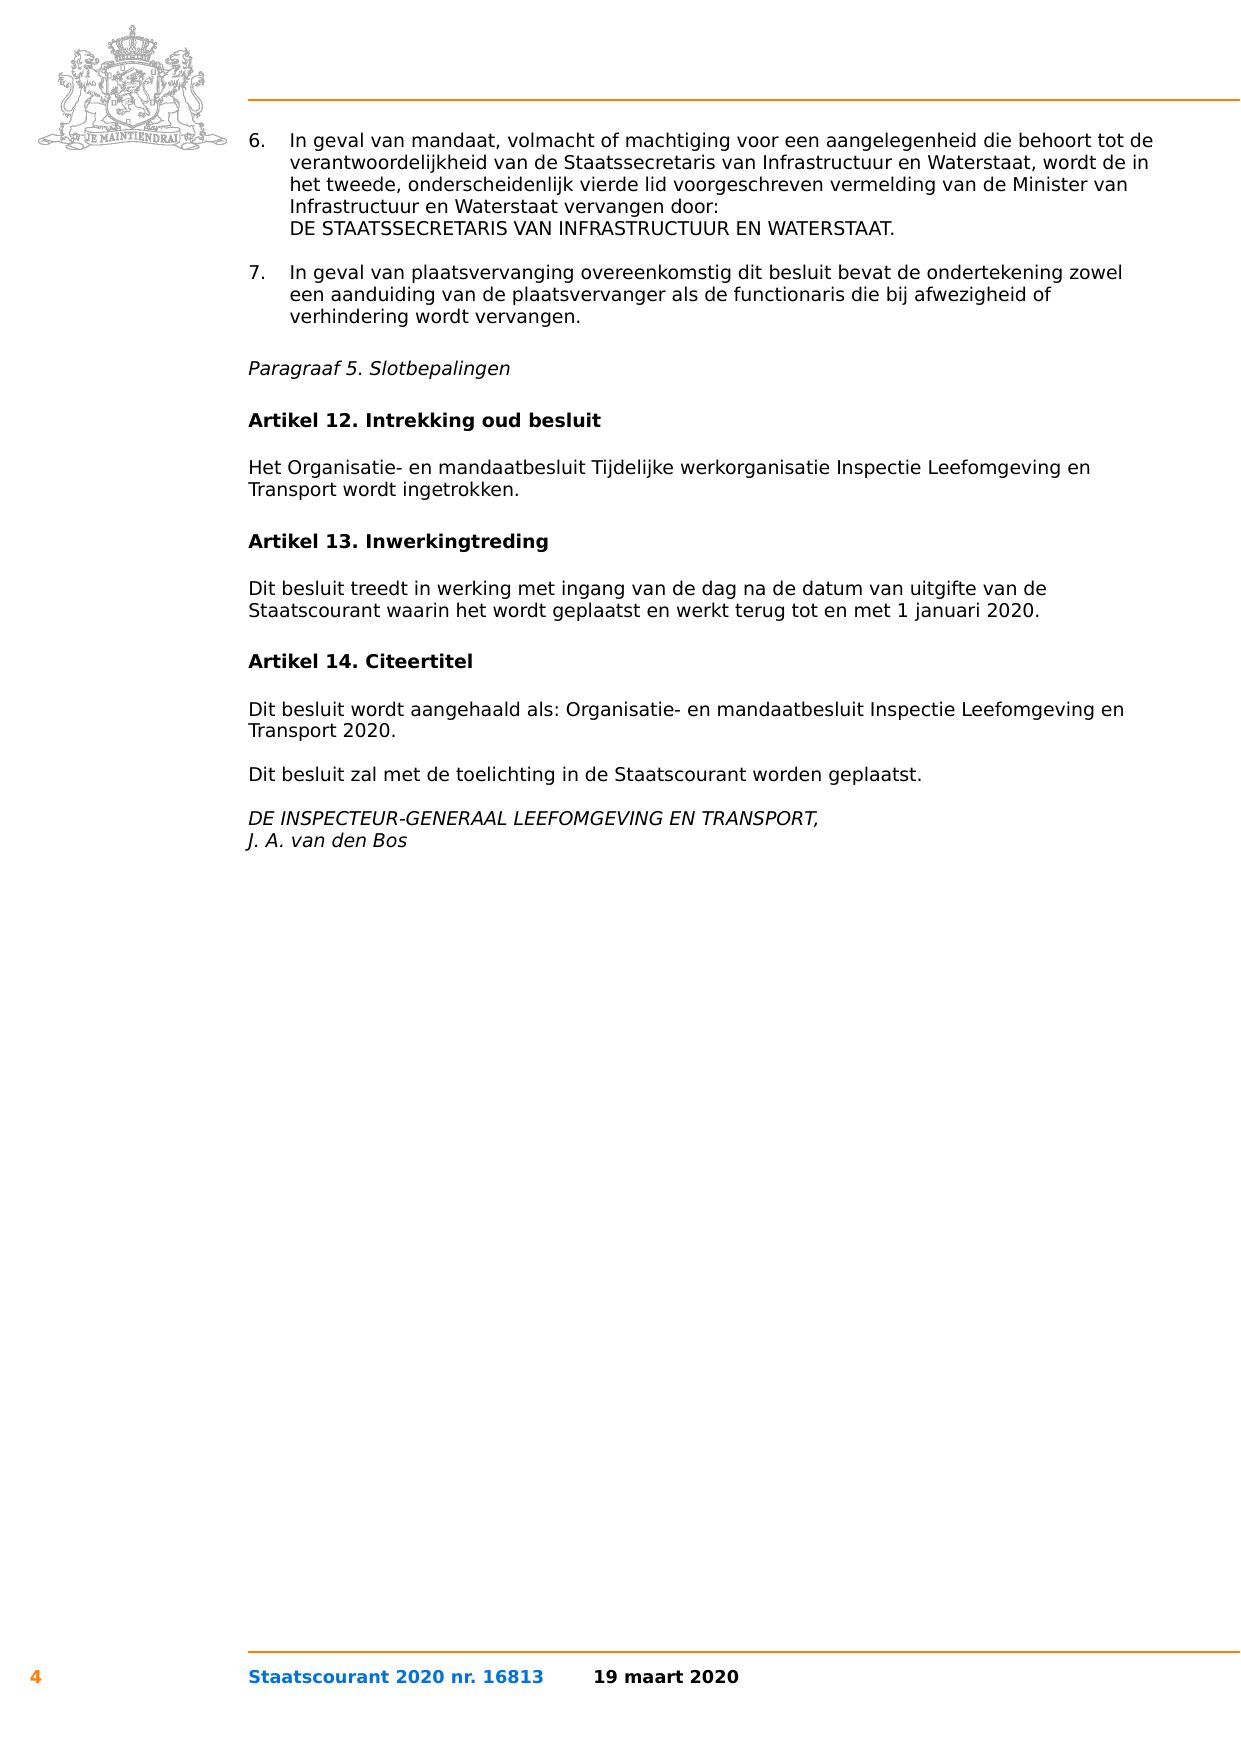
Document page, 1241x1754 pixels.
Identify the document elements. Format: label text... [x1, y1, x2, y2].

subtitle Artikel 13. Inwerkingtreding [248, 531, 1163, 552]
text DE INSPECTEUR-GENERAAL LEEFOMGEVING EN TRANSPORT, J. A. van den Bos [248, 808, 1163, 852]
text DE STAATSSECRETARIS VAN INFRASTRUCTUUR EN WATERSTAAT. [289, 218, 1163, 240]
text Dit besluit wordt aangehaald als: Organisatie- en mandaatbesluit Inspectie Leefomgeving en Transport 2020. [248, 698, 1163, 742]
text Dit besluit zal met de toelichting in de Staatscourant worden geplaatst. [248, 764, 1163, 786]
subtitle Paragraaf 5. Slotbepalingen [248, 358, 1163, 379]
text Het Organisatie- en mandaatbesluit Tijdelijke werkorganisatie Inspectie Leefomgeving en Transport wordt ingetrokken. [248, 457, 1163, 501]
text 6. In geval van mandaat, volmacht of machtiging voor een aangelegenheid die behoort tot de verantwoordelijkheid van de Staatssecretaris van Infrastructuur en Waterstaat, wordt de in het tweede, onderscheidenlijk vierde lid voorgeschreven vermelding van de Minister van Infrastructuur en Waterstaat vervangen door: [248, 130, 1163, 218]
text 7. In geval van plaatsvervanging overeenkomstig dit besluit bevat de ondertekening zowel een aanduiding van de plaatsvervanger als de functionaris die bij afwezigheid of verhindering wordt vervangen. [248, 262, 1163, 328]
subtitle Artikel 14. Citeertitel [248, 651, 1163, 673]
text Dit besluit treedt in werking met ingang van de dag na de datum van uitgifte van de Staatscourant waarin het wordt geplaatst en werkt terug tot en met 1 januari 2020. [248, 577, 1163, 621]
subtitle Artikel 12. Intrekking oud besluit [248, 409, 1163, 432]
picture [38, 25, 227, 150]
